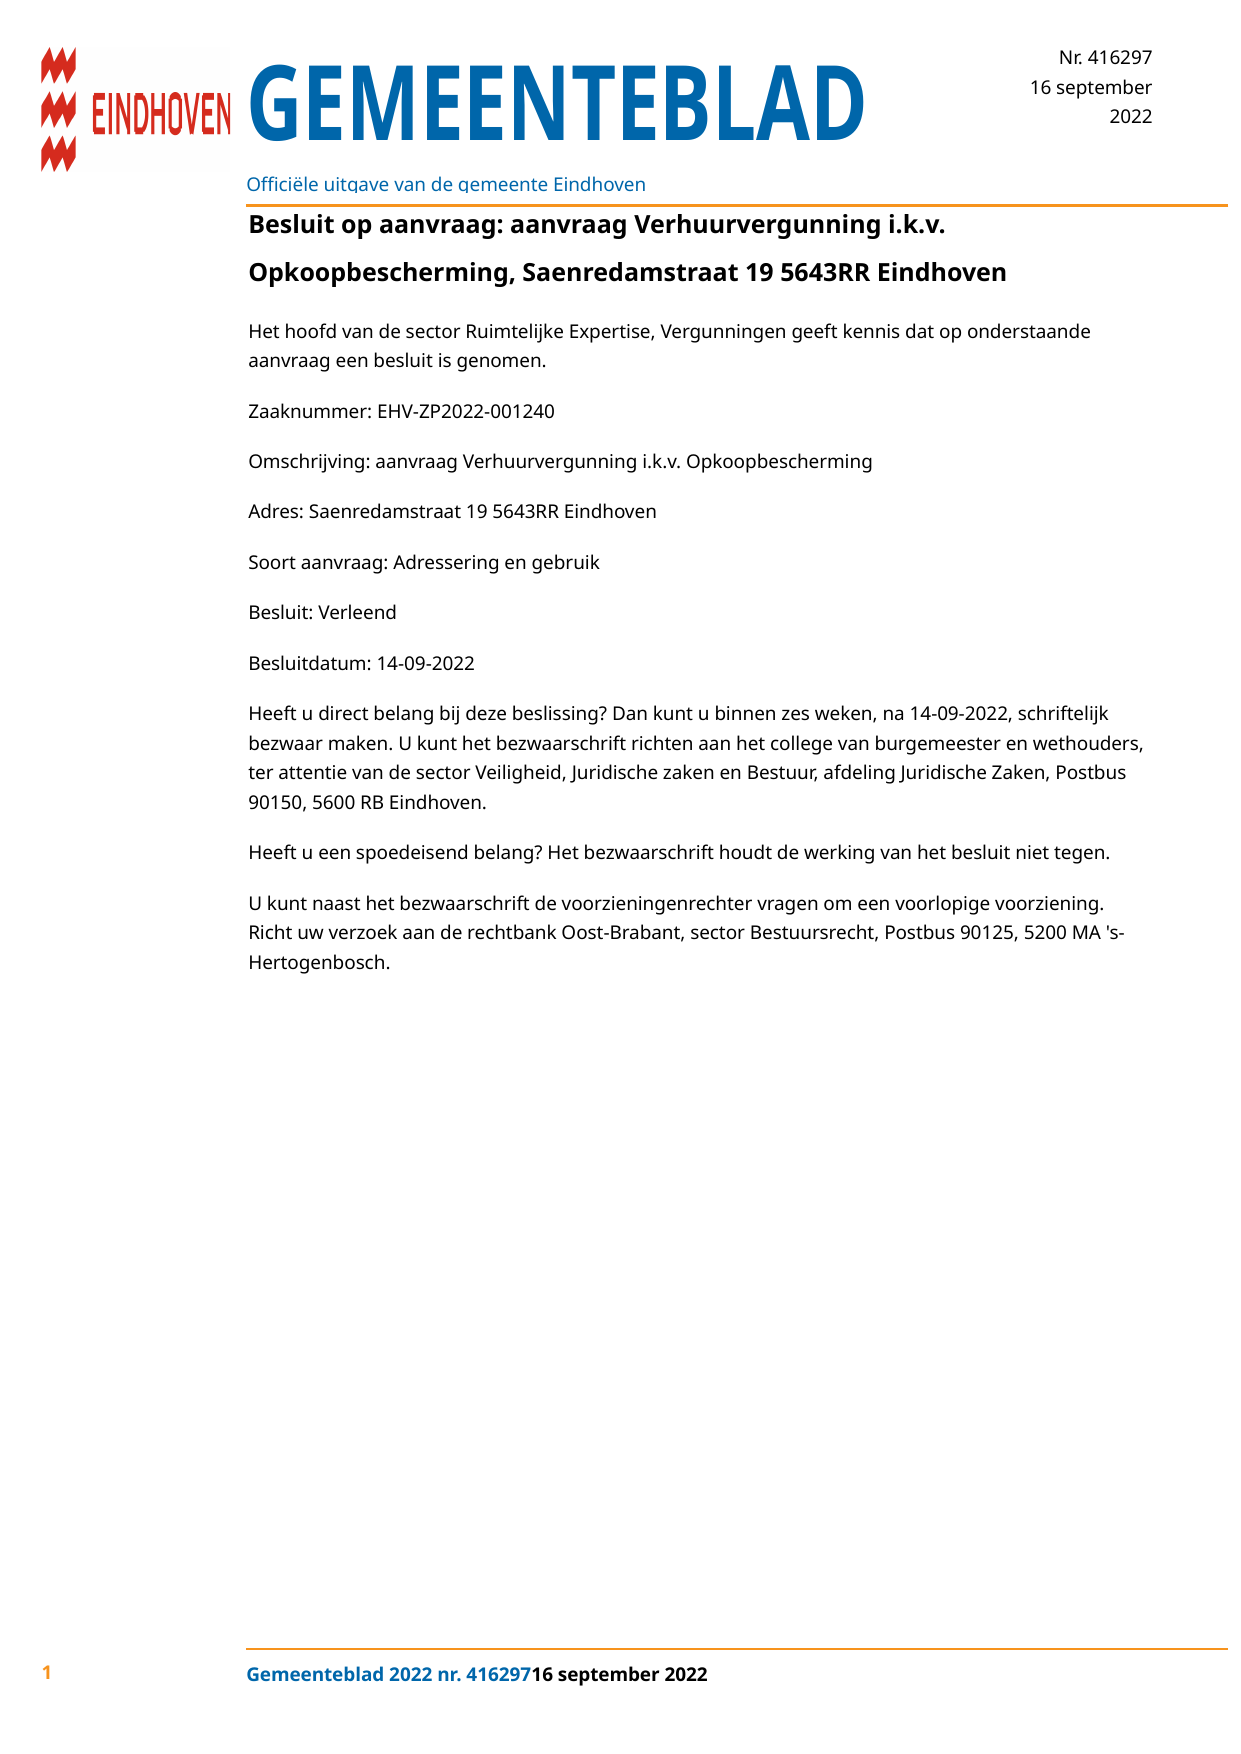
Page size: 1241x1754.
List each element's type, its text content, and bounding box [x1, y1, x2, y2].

text Adres: Saenredamstraat 19 5643RR Eindhoven [248, 499, 1152, 524]
picture [41, 47, 231, 172]
text Besluit op aanvraag: aanvraag Verhuurvergunning i.k.v. Opkoopbescherming, Saenredamstraat 19 5643RR Eindhoven [248, 207, 1152, 288]
text Heeft u een spoedeisend belang? Het bezwaarschrift houdt de werking van het besluit niet tegen. [248, 839, 1152, 865]
text Heeft u direct belang bij deze beslissing? Dan kunt u binnen zes weken, na 14-09-2022, schriftelijk bezwaar maken. U kunt het bezwaarschrift richten aan het college van burgemeester en wethouders, ter attentie van de sector Veiligheid, Juridische zaken en Bestuur, afdeling Juridische Zaken, Postbus 90150, 5600 RB Eindhoven. [248, 700, 1152, 815]
text Zaaknummer: EHV-ZP2022-001240 [248, 398, 1152, 424]
text Omschrijving: aanvraag Verhuurvergunning i.k.v. Opkoopbescherming [248, 448, 1152, 474]
text Het hoofd van de sector Ruimtelijke Expertise, Vergunningen geeft kennis dat op onderstaande aanvraag een besluit is genomen. [248, 318, 1152, 373]
text Besluitdatum: 14-09-2022 [248, 650, 1152, 676]
text Soort aanvraag: Adressering en gebruik [248, 549, 1152, 575]
text U kunt naast het bezwaarschrift de voorzieningenrechter vragen om een voorlopige voorziening. Richt uw verzoek aan de rechtbank Oost-Brabant, sector Bestuursrecht, Postbus 90125, 5200 MA 's-Hertogenbosch. [248, 890, 1152, 975]
text Besluit: Verleend [248, 599, 1152, 625]
